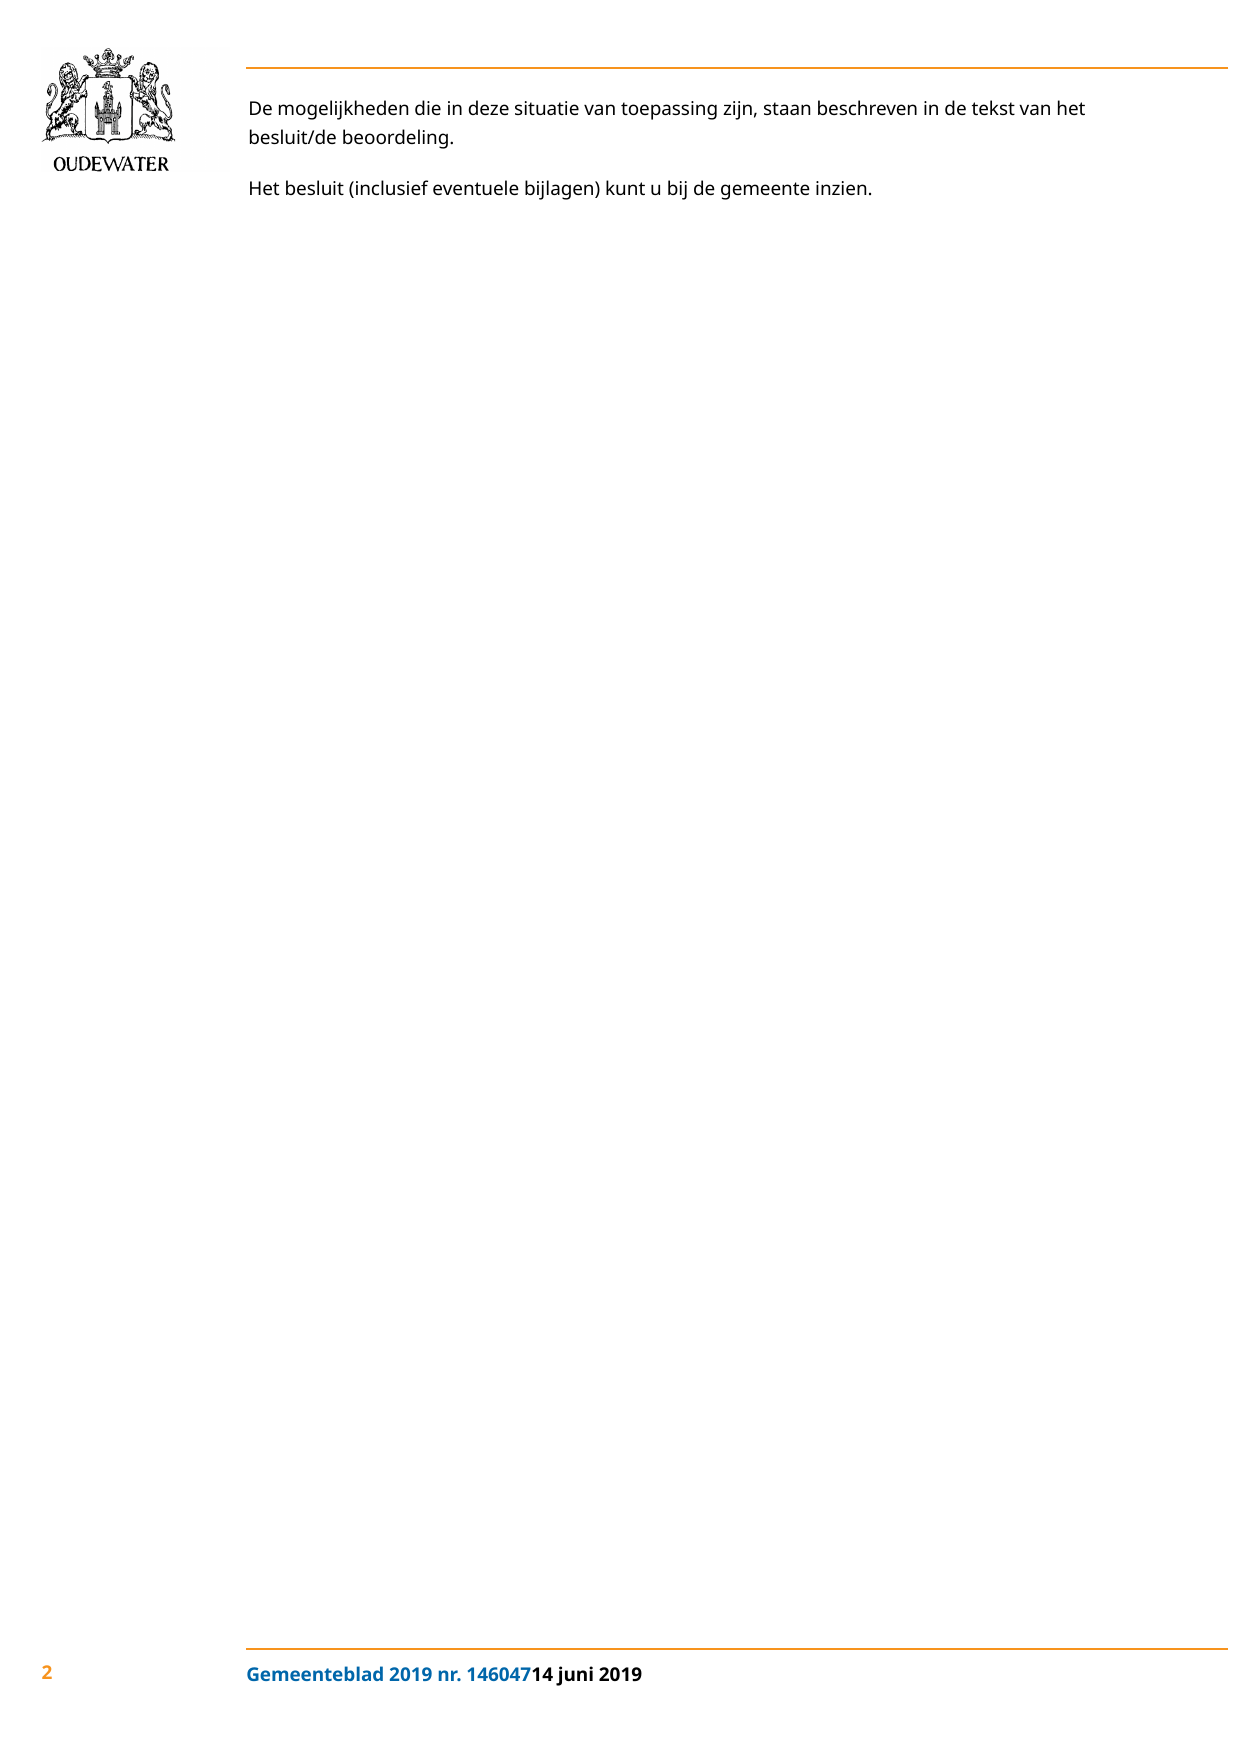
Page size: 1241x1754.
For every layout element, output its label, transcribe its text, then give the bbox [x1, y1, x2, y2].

text Het besluit (inclusief eventuele bijlagen) kunt u bij de gemeente inzien. [248, 175, 1152, 201]
picture [41, 47, 231, 172]
text De mogelijkheden die in deze situatie van toepassing zijn, staan beschreven in de tekst van het besluit/de beoordeling. [248, 95, 1152, 150]
